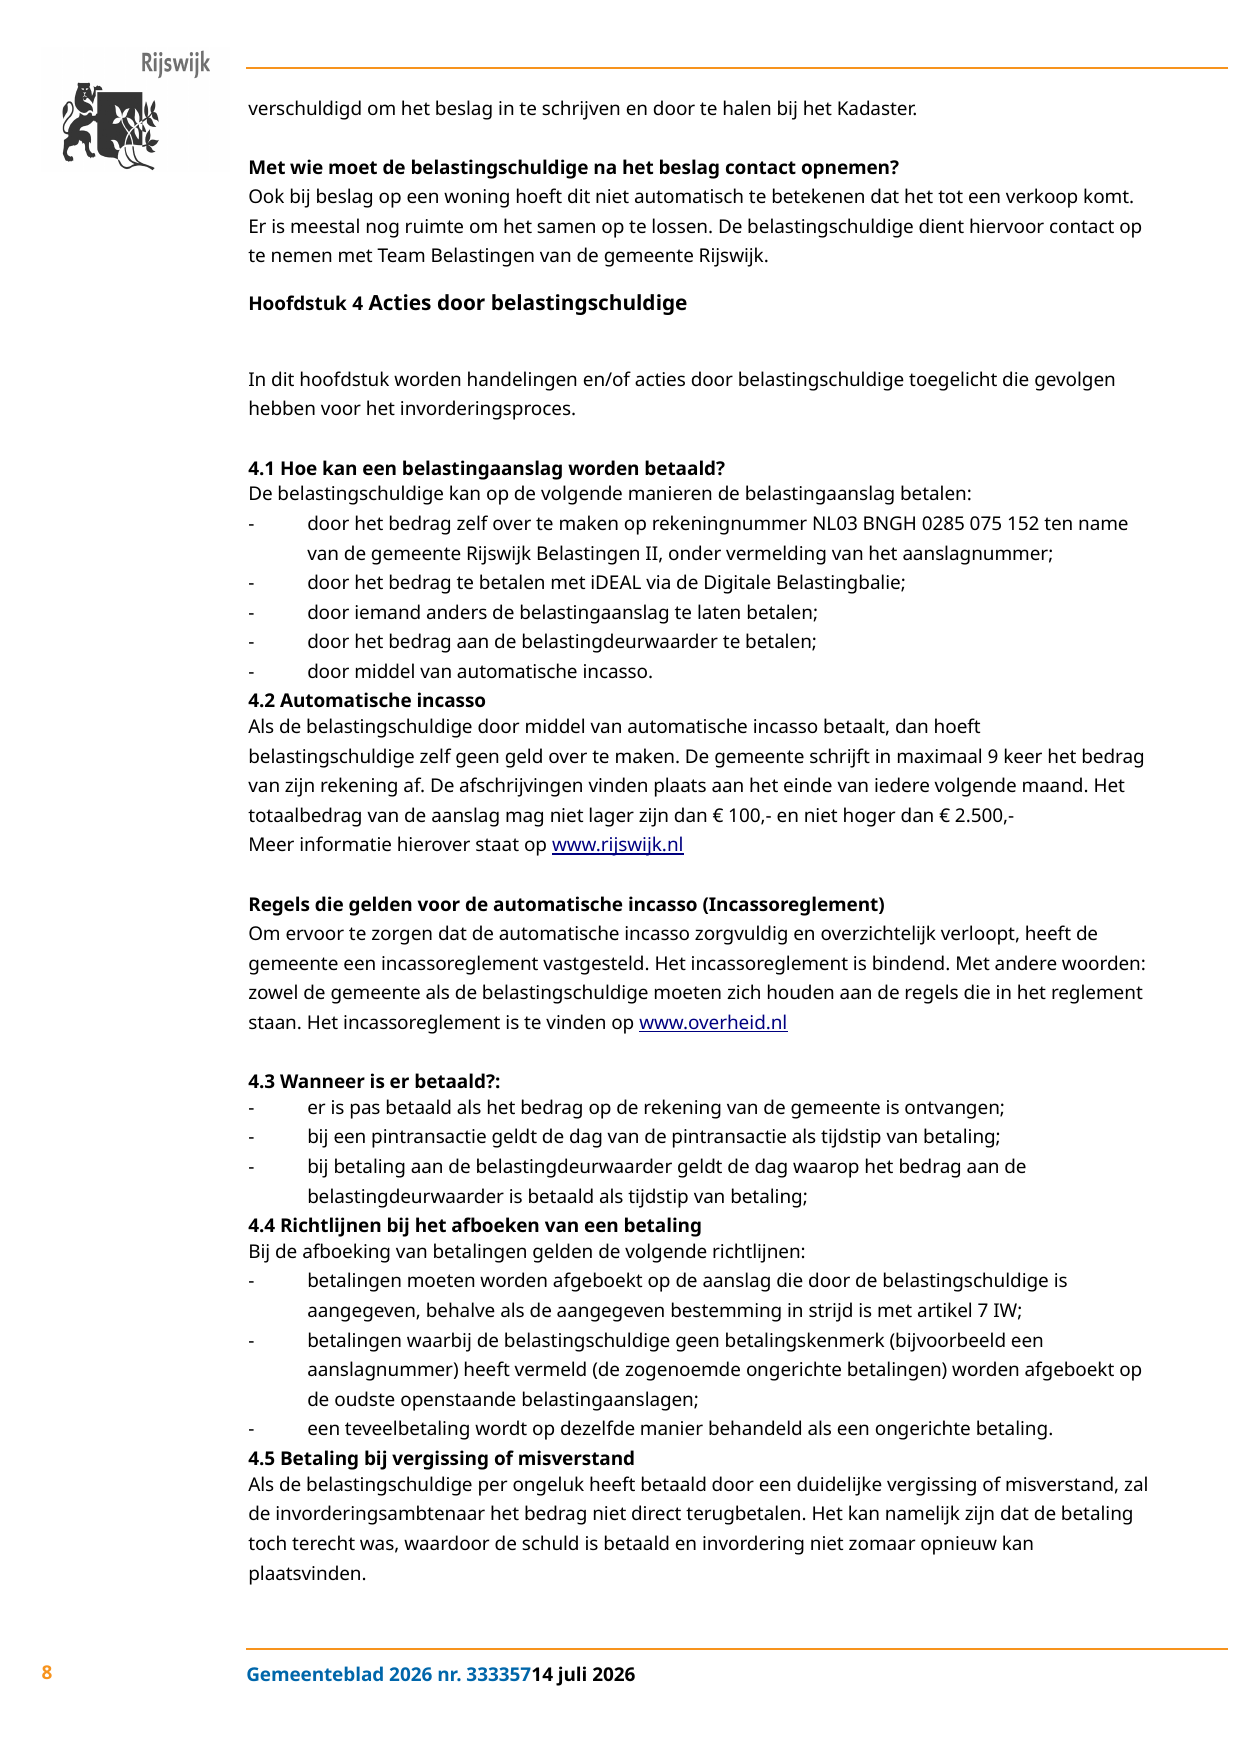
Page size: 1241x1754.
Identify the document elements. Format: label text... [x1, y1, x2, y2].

text Als de belastingschuldige door middel van automatische incasso betaalt, dan hoeft belastingschuldige zelf geen geld over te maken. De gemeente schrijft in maximaal 9 keer het bedrag van zijn rekening af. De afschrijvingen vinden plaats aan het einde van iedere volgende maand. Het totaalbedrag van de aanslag mag niet lager zijn dan € 100,- en niet hoger dan € 2.500,- [248, 713, 1152, 828]
list door het bedrag aan de belastingdeurwaarder te betalen; [248, 628, 1152, 654]
list betalingen moeten worden afgeboekt op de aanslag die door de belastingschuldige is aangegeven, behalve als de aangegeven bestemming in strijd is met artikel 7 IW; [248, 1268, 1152, 1323]
text Ook bij beslag op een woning hoeft dit niet automatisch te betekenen dat het tot een verkoop komt. Er is meestal nog ruimte om het samen op te lossen. De belastingschuldige dient hiervoor contact op te nemen met Team Belastingen van de gemeente Rijswijk. [248, 183, 1152, 268]
list bij een pintransactie geldt de dag van de pintransactie als tijdstip van betaling; [248, 1124, 1152, 1149]
list door het bedrag zelf over te maken op rekeningnummer NL03 BNGH 0285 075 152 ten name van de gemeente Rijswijk Belastingen II, onder vermelding van het aanslagnummer; [248, 510, 1152, 565]
picture [41, 47, 231, 172]
text Regels die gelden voor de automatische incasso (Incassoreglement) [248, 891, 1152, 917]
text Als de belastingschuldige per ongeluk heeft betaald door een duidelijke vergissing of misverstand, zal de invorderingsambtenaar het bedrag niet direct terugbetalen. Het kan namelijk zijn dat de betaling toch terecht was, waardoor de schuld is betaald en invordering niet zomaar opnieuw kan plaatsvinden. [248, 1471, 1152, 1585]
text 4.5 Betaling bij vergissing of misverstand [248, 1445, 1152, 1471]
list door iemand anders de belastingaanslag te laten betalen; [248, 599, 1152, 624]
text In dit hoofdstuk worden handelingen en/of acties door belastingschuldige toegelicht die gevolgen hebben voor het invorderingsproces. [248, 366, 1152, 421]
text 4.4 Richtlijnen bij het afboeken van een betaling [248, 1212, 1152, 1238]
text Hoofdstuk 4 Acties door belastingschuldige [248, 288, 1152, 317]
list door het bedrag te betalen met iDEAL via de Digitale Belastingbalie; [248, 569, 1152, 595]
list een teveelbetaling wordt op dezelfde manier behandeld als een ongerichte betaling. [248, 1416, 1152, 1441]
text verschuldigd om het beslag in te schrijven en door te halen bij het Kadaster. [248, 95, 1152, 121]
text Om ervoor te zorgen dat de automatische incasso zorgvuldig en overzichtelijk verloopt, heeft de gemeente een incassoreglement vastgesteld. Het incassoreglement is bindend. Met andere woorden: zowel de gemeente als de belastingschuldige moeten zich houden aan de regels die in het reglement staan. Het incassoreglement is te vinden op www.overheid.nl [248, 920, 1152, 1035]
list bij betaling aan de belastingdeurwaarder geldt de dag waarop het bedrag aan de belastingdeurwaarder is betaald als tijdstip van betaling; [248, 1153, 1152, 1208]
text De belastingschuldige kan op de volgende manieren de belastingaanslag betalen: [248, 481, 1152, 506]
list er is pas betaald als het bedrag op de rekening van de gemeente is ontvangen; [248, 1094, 1152, 1120]
list betalingen waarbij de belastingschuldige geen betalingskenmerk (bijvoorbeeld een aanslagnummer) heeft vermeld (de zogenoemde ongerichte betalingen) worden afgeboekt op de oudste openstaande belastingaanslagen; [248, 1327, 1152, 1412]
text 4.2 Automatische incasso [248, 688, 1152, 713]
list door middel van automatische incasso. [248, 658, 1152, 684]
text 4.1 Hoe kan een belastingaanslag worden betaald? [248, 455, 1152, 481]
text Bij de afboeking van betalingen gelden de volgende richtlijnen: [248, 1238, 1152, 1264]
text 4.3 Wanneer is er betaald?: [248, 1068, 1152, 1094]
text Met wie moet de belastingschuldige na het beslag contact opnemen? [248, 154, 1152, 180]
text Meer informatie hierover staat op www.rijswijk.nl [248, 832, 1152, 857]
